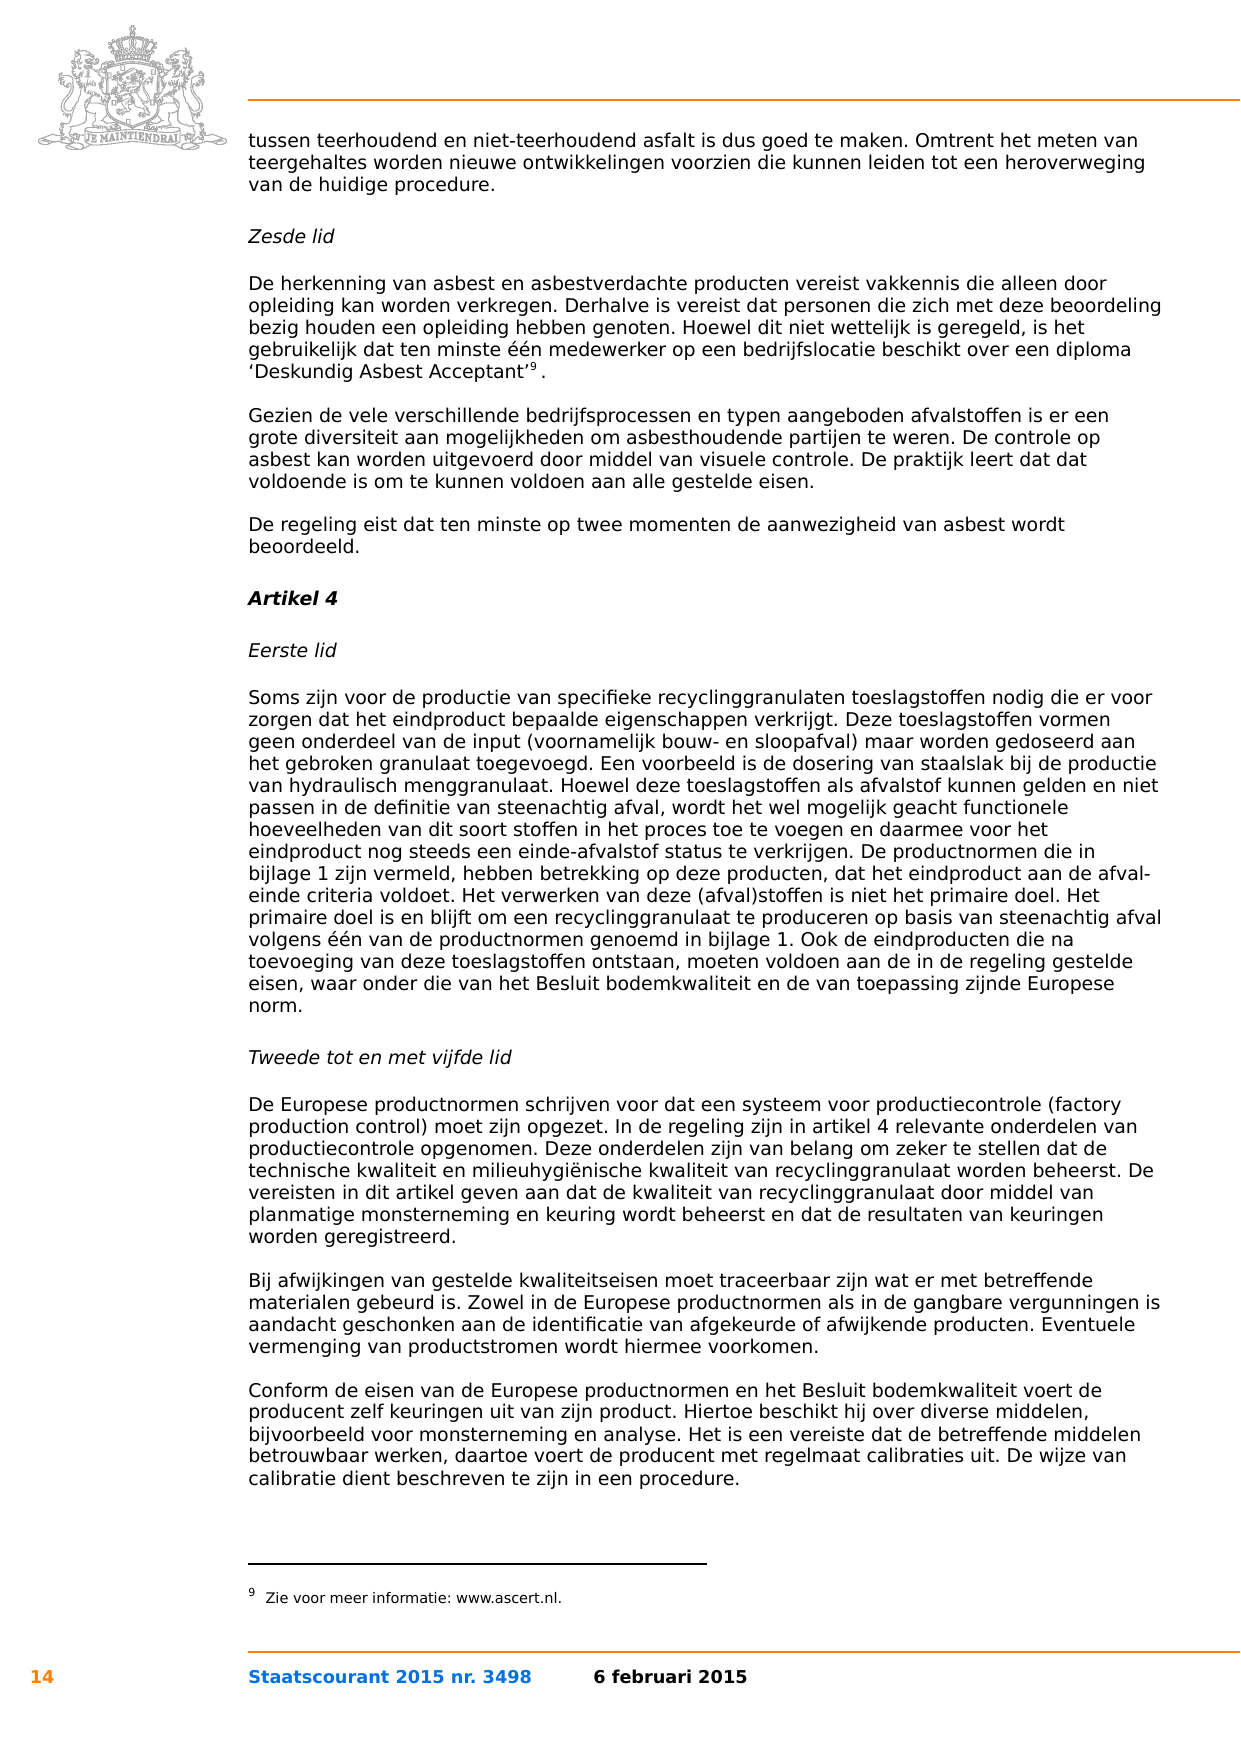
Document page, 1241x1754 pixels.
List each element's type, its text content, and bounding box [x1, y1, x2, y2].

text Gezien de vele verschillende bedrijfsprocessen en typen aangeboden afvalstoffen is er een grote diversiteit aan mogelijkheden om asbesthoudende partijen te weren. De controle op asbest kan worden uitgevoerd door middel van visuele controle. De praktijk leert dat dat voldoende is om te kunnen voldoen aan alle gestelde eisen. [248, 404, 1163, 492]
text Zie voor meer informatie: www.ascert.nl. [248, 1586, 1163, 1608]
picture [38, 25, 227, 150]
subtitle Artikel 4 [248, 588, 1163, 610]
text Soms zijn voor de productie van specifieke recyclinggranulaten toeslagstoffen nodig die er voor zorgen dat het eindproduct bepaalde eigenschappen verkrijgt. Deze toeslagstoffen vormen geen onderdeel van de input (voornamelijk bouw- en sloopafval) maar worden gedoseerd aan het gebroken granulaat toegevoegd. Een voorbeeld is de dosering van staalslak bij de productie van hydraulisch menggranulaat. Hoewel deze toeslagstoffen als afvalstof kunnen gelden en niet passen in de definitie van steenachtig afval, wordt het wel mogelijk geacht functionele hoeveelheden van dit soort stoffen in het proces toe te voegen en daarmee voor het eindproduct nog steeds een einde-afvalstof status te verkrijgen. De productnormen die in bijlage 1 zijn vermeld, hebben betrekking op deze producten, dat het eindproduct aan de afval-einde criteria voldoet. Het verwerken van deze (afval)stoffen is niet het primaire doel. Het primaire doel is en blijft om een recyclinggranulaat te produceren op basis van steenachtig afval volgens één van de productnormen genoemd in bijlage 1. Ook de eindproducten die na toevoeging van deze toeslagstoffen ontstaan, moeten voldoen aan de in de regeling gestelde eisen, waar onder die van het Besluit bodemkwaliteit en de van toepassing zijnde Europese norm. [248, 687, 1163, 1017]
text De regeling eist dat ten minste op twee momenten de aanwezigheid van asbest wordt beoordeeld. [248, 514, 1163, 558]
text Conform de eisen van de Europese productnormen en het Besluit bodemkwaliteit voert de producent zelf keuringen uit van zijn product. Hiertoe beschikt hij over diverse middelen, bijvoorbeeld voor monsterneming en analyse. Het is een vereiste dat de betreffende middelen betrouwbaar werken, daartoe voert de producent met regelmaat calibraties uit. De wijze van calibratie dient beschreven te zijn in een procedure. [248, 1379, 1163, 1489]
subtitle Eerste lid [248, 640, 1163, 662]
subtitle Zesde lid [248, 226, 1163, 248]
subtitle Tweede tot en met vijfde lid [248, 1047, 1163, 1069]
text tussen teerhoudend en niet-teerhoudend asfalt is dus goed te maken. Omtrent het meten van teergehaltes worden nieuwe ontwikkelingen voorzien die kunnen leiden tot een heroverweging van de huidige procedure. [248, 130, 1163, 196]
text De Europese productnormen schrijven voor dat een systeem voor productiecontrole (factory production control) moet zijn opgezet. In de regeling zijn in artikel 4 relevante onderdelen van productiecontrole opgenomen. Deze onderdelen zijn van belang om zeker te stellen dat de technische kwaliteit en milieuhygiënische kwaliteit van recyclinggranulaat worden beheerst. De vereisten in dit artikel geven aan dat de kwaliteit van recyclinggranulaat door middel van planmatige monsterneming en keuring wordt beheerst en dat de resultaten van keuringen worden geregistreerd. [248, 1094, 1163, 1248]
text Bij afwijkingen van gestelde kwaliteitseisen moet traceerbaar zijn wat er met betreffende materialen gebeurd is. Zowel in de Europese productnormen als in de gangbare vergunningen is aandacht geschonken aan de identificatie van afgekeurde of afwijkende producten. Eventuele vermenging van productstromen wordt hiermee voorkomen. [248, 1270, 1163, 1358]
text De herkenning van asbest en asbestverdachte producten vereist vakkennis die alleen door opleiding kan worden verkregen. Derhalve is vereist dat personen die zich met deze beoordeling bezig houden een opleiding hebben genoten. Hoewel dit niet wettelijk is geregeld, is het gebruikelijk dat ten minste één medewerker op een bedrijfslocatie beschikt over een diploma ‘Deskundig Asbest Acceptant’. [248, 273, 1163, 383]
